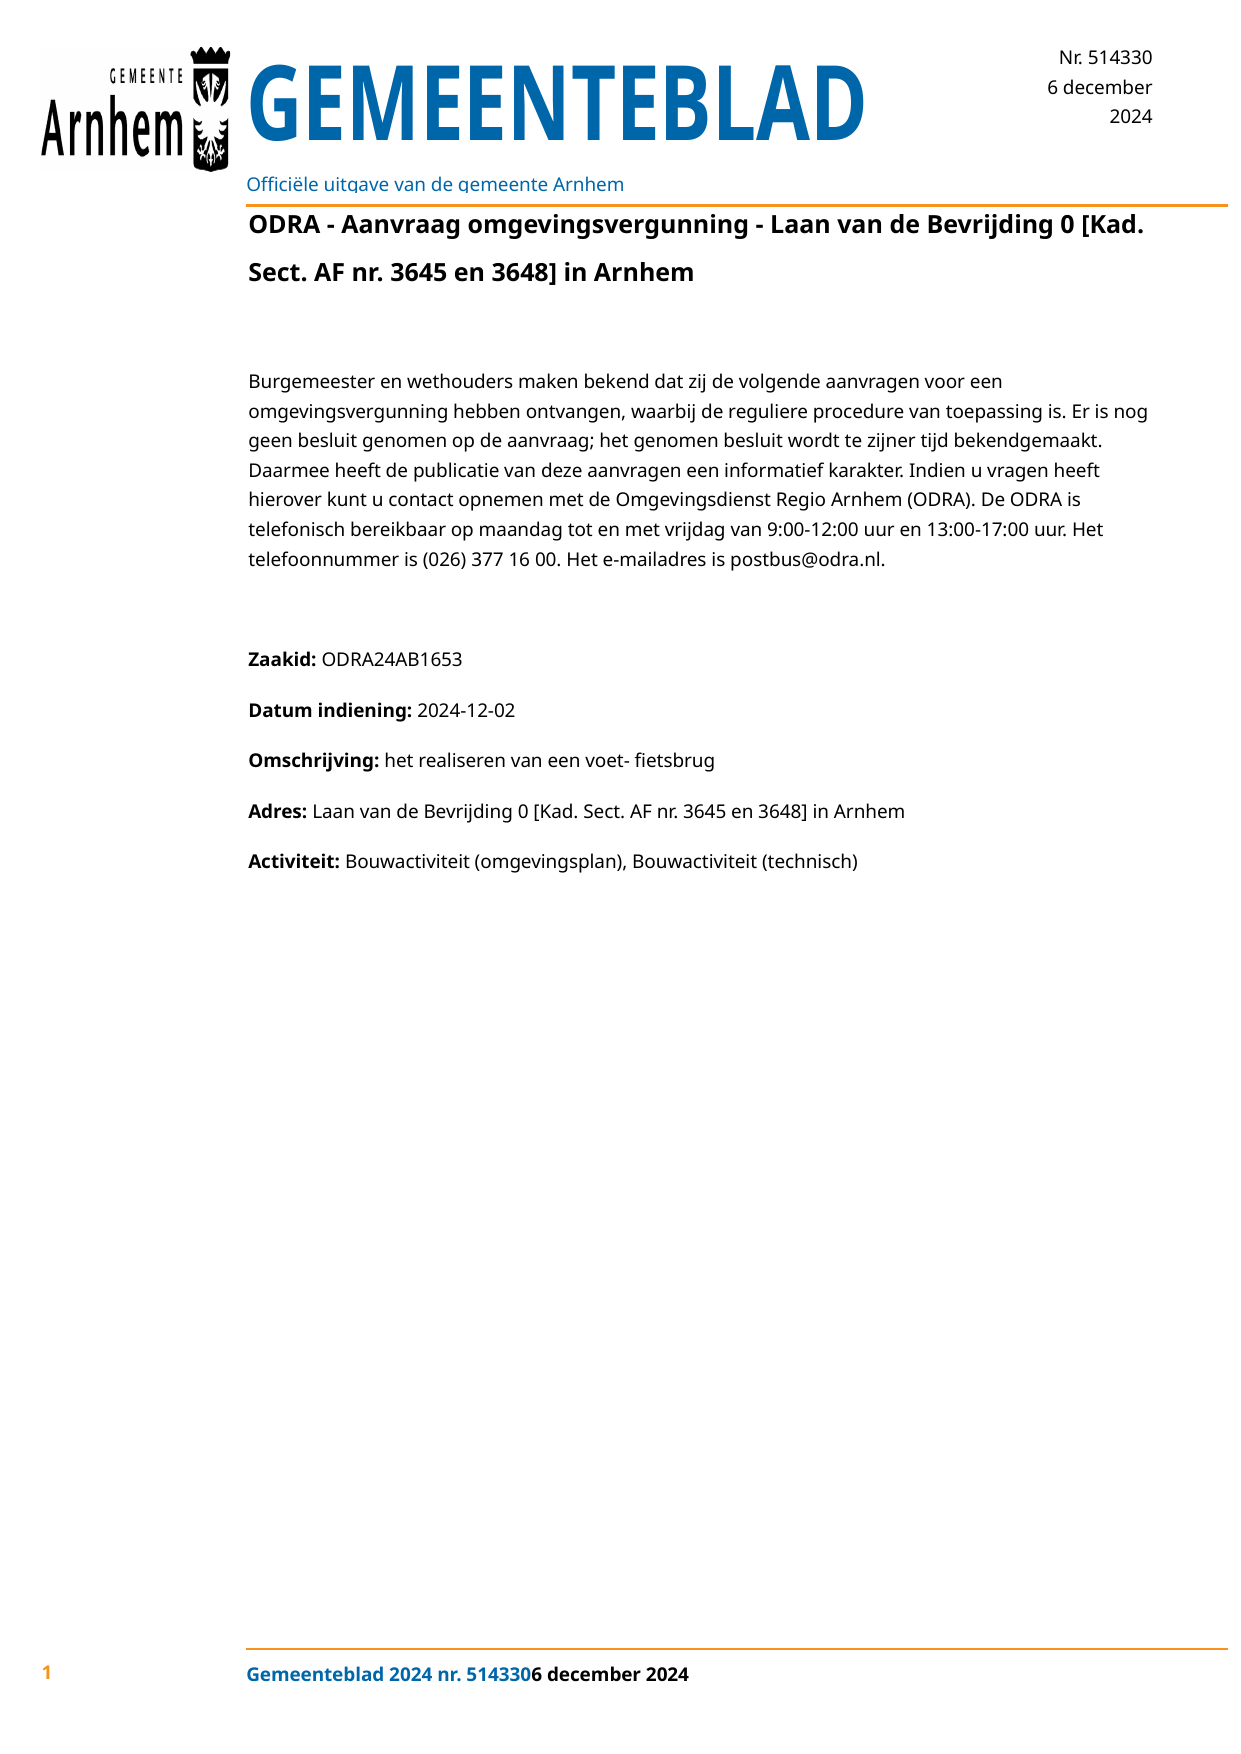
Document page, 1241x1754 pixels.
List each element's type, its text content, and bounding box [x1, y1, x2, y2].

picture [41, 47, 231, 172]
text ODRA - Aanvraag omgevingsvergunning - Laan van de Bevrijding 0 [Kad. Sect. AF nr. 3645 en 3648] in Arnhem [248, 207, 1152, 288]
text Zaakid: ODRA24AB1653 [248, 647, 1152, 672]
text Adres: Laan van de Bevrijding 0 [Kad. Sect. AF nr. 3645 en 3648] in Arnhem [248, 798, 1152, 824]
text Burgemeester en wethouders maken bekend dat zij de volgende aanvragen voor een omgevingsvergunning hebben ontvangen, waarbij de reguliere procedure van toepassing is. Er is nog geen besluit genomen op de aanvraag; het genomen besluit wordt te zijner tijd bekendgemaakt. Daarmee heeft de publicatie van deze aanvragen een informatief karakter. Indien u vragen heeft hierover kunt u contact opnemen met de Omgevingsdienst Regio Arnhem (ODRA). De ODRA is telefonisch bereikbaar op maandag tot en met vrijdag van 9:00-12:00 uur en 13:00-17:00 uur. Het telefoonnummer is (026) 377 16 00. Het e-mailadres is postbus@odra.nl. [248, 368, 1152, 572]
text Omschrijving: het realiseren van een voet- fietsbrug [248, 747, 1152, 773]
text Datum indiening: 2024-12-02 [248, 697, 1152, 723]
text Activiteit: Bouwactiviteit (omgevingsplan), Bouwactiviteit (technisch) [248, 848, 1152, 874]
